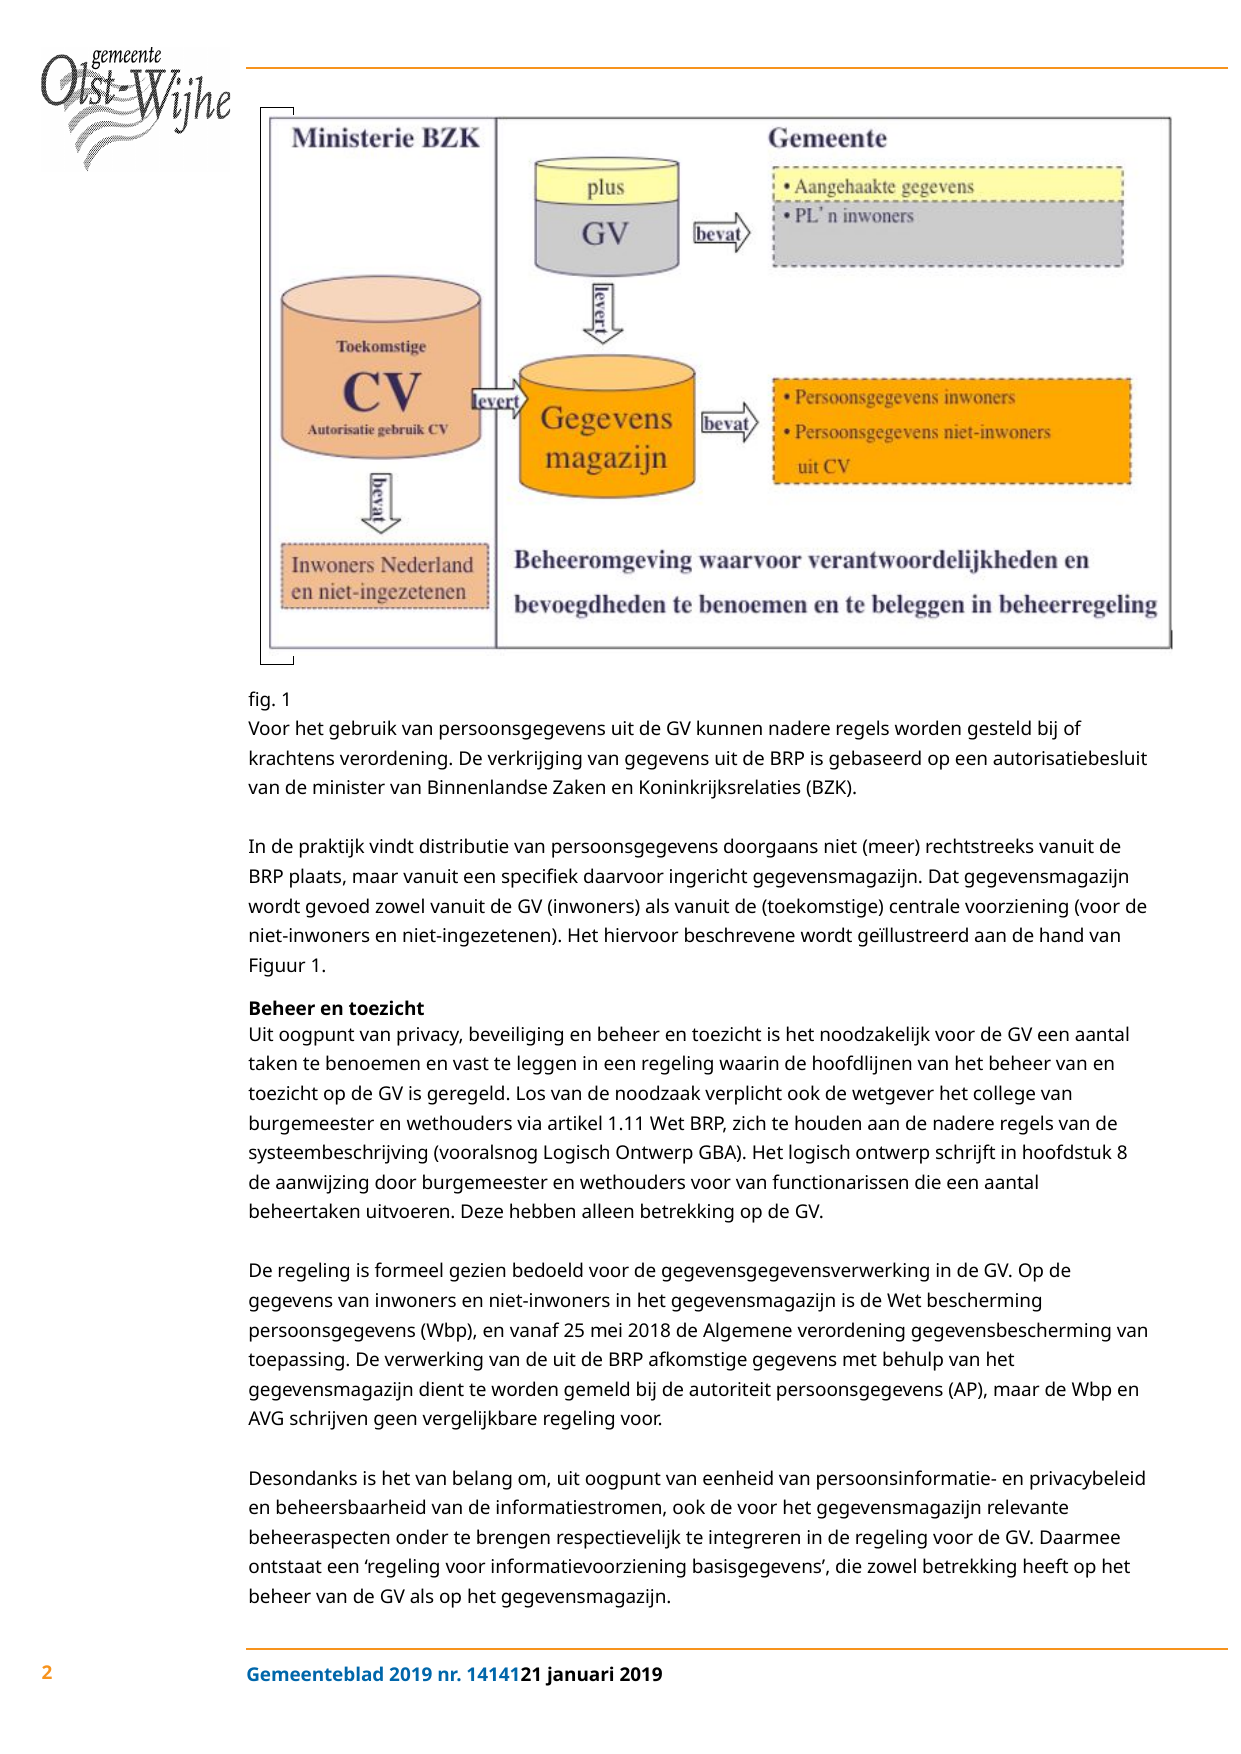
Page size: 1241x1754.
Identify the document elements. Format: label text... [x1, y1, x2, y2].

picture [268, 115, 1173, 656]
text Desondanks is het van belang om, uit oogpunt van eenheid van persoonsinformatie- en privacybeleid en beheersbaarheid van de informatiestromen, ook de voor het gegevensmagazijn relevante beheeraspecten onder te brengen respectievelijk te integreren in de regeling voor de GV. Daarmee ontstaat een ‘regeling voor informatievoorziening basisgegevens’, die zowel betrekking heeft op het beheer van de GV als op het gegevensmagazijn. [248, 1465, 1152, 1609]
picture [41, 47, 231, 172]
text Uit oogpunt van privacy, beveiliging en beheer en toezicht is het noodzakelijk voor de GV een aantal taken te benoemen en vast te leggen in een regeling waarin de hoofdlijnen van het beheer van en toezicht op de GV is geregeld. Los van de noodzaak verplicht ook de wetgever het college van burgemeester en wethouders via artikel 1.11 Wet BRP, zich te houden aan de nadere regels van de systeembeschrijving (vooralsnog Logisch Ontwerp GBA). Het logisch ontwerp schrijft in hoofdstuk 8 de aanwijzing door burgemeester en wethouders voor van functionarissen die een aantal beheertaken uitvoeren. Deze hebben alleen betrekking op de GV. [248, 1021, 1152, 1224]
text fig. 1 [248, 686, 1152, 712]
text In de praktijk vindt distributie van persoonsgegevens doorgaans niet (meer) rechtstreeks vanuit de BRP plaats, maar vanuit een specifiek daarvoor ingericht gegevensmagazijn. Dat gegevensmagazijn wordt gevoed zowel vanuit de GV (inwoners) als vanuit de (toekomstige) centrale voorziening (voor de niet-inwoners en niet-ingezetenen). Het hiervoor beschrevene wordt geïllustreerd aan de hand van Figuur 1. [248, 834, 1152, 978]
text De regeling is formeel gezien bedoeld voor de gegevensgegevensverwerking in de GV. Op de gegevens van inwoners en niet-inwoners in het gegevensmagazijn is de Wet bescherming persoonsgegevens (Wbp), en vanaf 25 mei 2018 de Algemene verordening gegevensbescherming van toepassing. De verwerking van de uit de BRP afkomstige gegevens met behulp van het gegevensmagazijn dient te worden gemeld bij de autoriteit persoonsgegevens (AP), maar de Wbp en AVG schrijven geen vergelijkbare regeling voor. [248, 1258, 1152, 1431]
text Voor het gebruik van persoonsgegevens uit de GV kunnen nadere regels worden gesteld bij of krachtens verordening. De verkrijging van gegevens uit de BRP is gebaseerd op een autorisatiebesluit van de minister van Binnenlandse Zaken en Koninkrijksrelaties (BZK). [248, 715, 1152, 800]
text Beheer en toezicht [248, 995, 1152, 1021]
